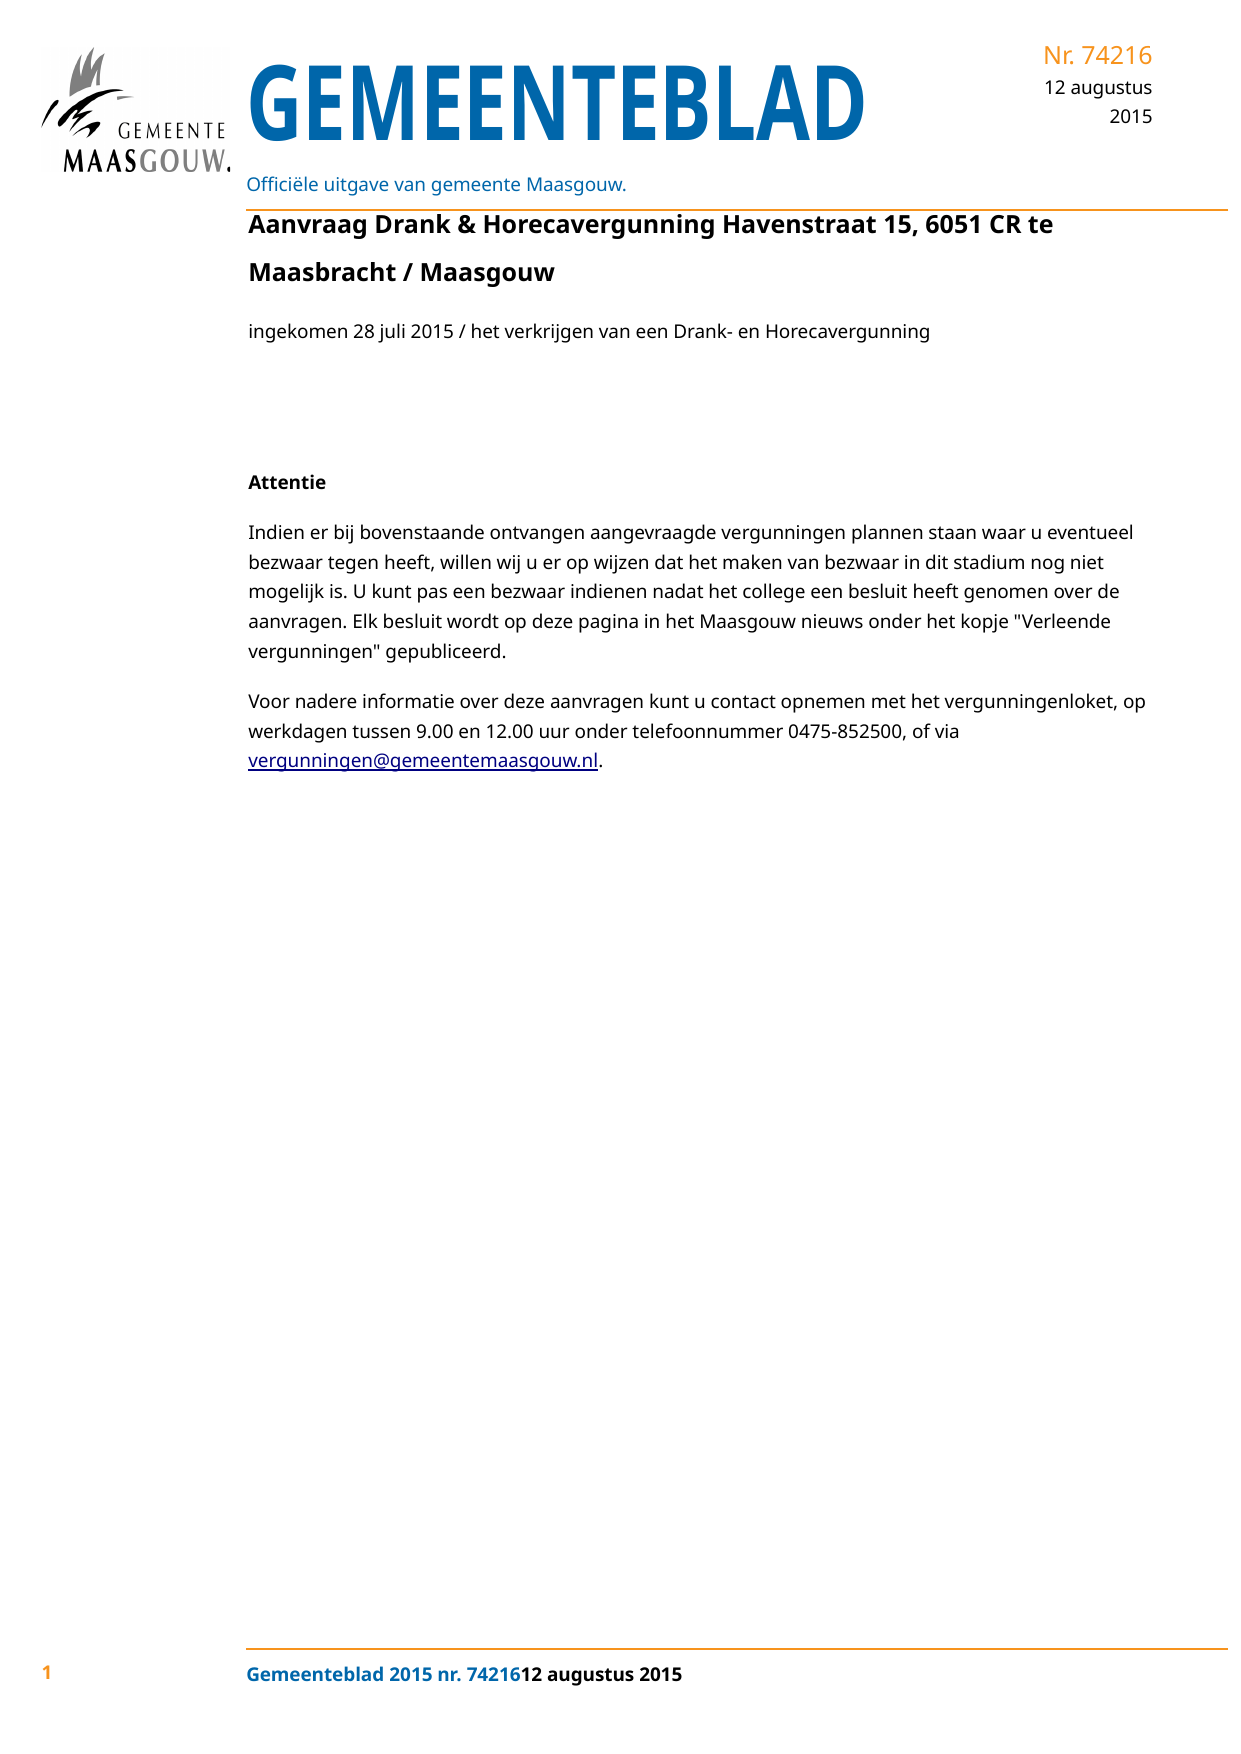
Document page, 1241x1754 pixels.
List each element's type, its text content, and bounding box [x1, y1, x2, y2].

text Attentie [248, 469, 1152, 495]
picture [41, 47, 231, 172]
text ingekomen 28 juli 2015 / het verkrijgen van een Drank- en Horecavergunning [248, 318, 1152, 344]
text Indien er bij bovenstaande ontvangen aangevraagde vergunningen plannen staan waar u eventueel bezwaar tegen heeft, willen wij u er op wijzen dat het maken van bezwaar in dit stadium nog niet mogelijk is. U kunt pas een bezwaar indienen nadat het college een besluit heeft genomen over de aanvragen. Elk besluit wordt op deze pagina in het Maasgouw nieuws onder het kopje "Verleende vergunningen" gepubliceerd. [248, 519, 1152, 664]
text Voor nadere informatie over deze aanvragen kunt u contact opnemen met het vergunningenloket, op werkdagen tussen 9.00 en 12.00 uur onder telefoonnummer 0475-852500, of via vergunningen@gemeentemaasgouw.nl. [248, 688, 1152, 773]
text Aanvraag Drank & Horecavergunning Havenstraat 15, 6051 CR te Maasbracht / Maasgouw [248, 211, 1152, 288]
